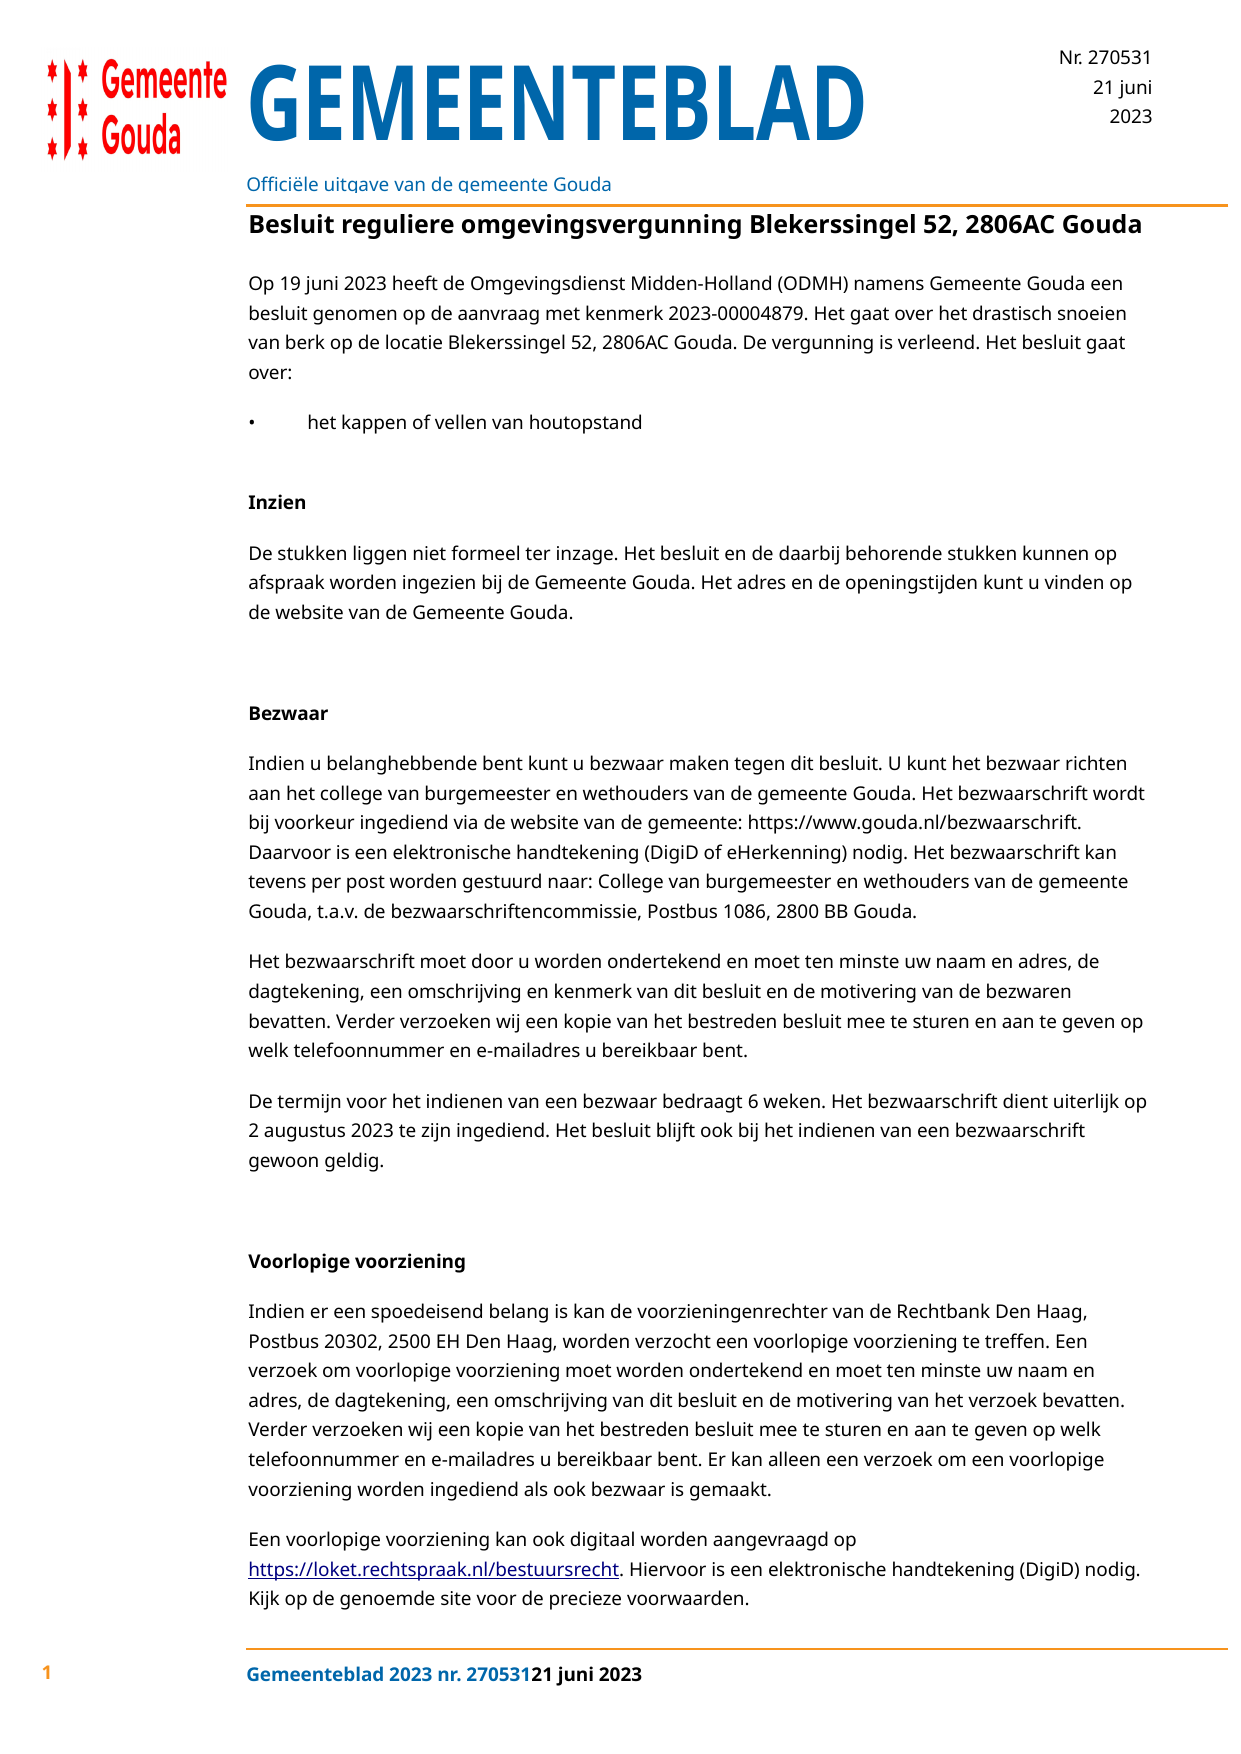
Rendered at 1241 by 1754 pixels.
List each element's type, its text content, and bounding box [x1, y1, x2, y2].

text Een voorlopige voorziening kan ook digitaal worden aangevraagd op https://loket.rechtspraak.nl/bestuursrecht. Hiervoor is een elektronische handtekening (DigiD) nodig. Kijk op de genoemde site voor de precieze voorwaarden. [248, 1526, 1152, 1611]
text Indien er een spoedeisend belang is kan de voorzieningenrechter van de Rechtbank Den Haag, Postbus 20302, 2500 EH Den Haag, worden verzocht een voorlopige voorziening te treffen. Een verzoek om voorlopige voorziening moet worden ondertekend en moet ten minste uw naam en adres, de dagtekening, een omschrijving van dit besluit en de motivering van het verzoek bevatten. Verder verzoeken wij een kopie van het bestreden besluit mee te sturen en aan te geven op welk telefoonnummer en e-mailadres u bereikbaar bent. Er kan alleen een verzoek om een voorlopige voorziening worden ingediend als ook bezwaar is gemaakt. [248, 1298, 1152, 1501]
text De termijn voor het indienen van een bezwaar bedraagt 6 weken. Het bezwaarschrift dient uiterlijk op 2 augustus 2023 te zijn ingediend. Het besluit blijft ook bij het indienen van een bezwaarschrift gewoon geldig. [248, 1088, 1152, 1173]
text Het bezwaarschrift moet door u worden ondertekend en moet ten minste uw naam en adres, de dagtekening, een omschrijving en kenmerk van dit besluit en de motivering van de bezwaren bevatten. Verder verzoeken wij een kopie van het bestreden besluit mee te sturen en aan te geven op welk telefoonnummer en e-mailadres u bereikbaar bent. [248, 949, 1152, 1063]
list het kappen of vellen van houtopstand [248, 409, 1152, 435]
text De stukken liggen niet formeel ter inzage. Het besluit en de daarbij behorende stukken kunnen op afspraak worden ingezien bij de Gemeente Gouda. Het adres en de openingstijden kunt u vinden op de website van de Gemeente Gouda. [248, 540, 1152, 625]
picture [41, 47, 231, 172]
text Op 19 juni 2023 heeft de Omgevingsdienst Midden-Holland (ODMH) namens Gemeente Gouda een besluit genomen op de aanvraag met kenmerk 2023-00004879. Het gaat over het drastisch snoeien van berk op de locatie Blekerssingel 52, 2806AC Gouda. De vergunning is verleend. Het besluit gaat over: [248, 270, 1152, 385]
text Indien u belanghebbende bent kunt u bezwaar maken tegen dit besluit. U kunt het bezwaar richten aan het college van burgemeester en wethouders van de gemeente Gouda. Het bezwaarschrift wordt bij voorkeur ingediend via de website van de gemeente: https://www.gouda.nl/bezwaarschrift. Daarvoor is een elektronische handtekening (DigiD of eHerkenning) nodig. Het bezwaarschrift kan tevens per post worden gestuurd naar: College van burgemeester en wethouders van de gemeente Gouda, t.a.v. de bezwaarschriftencommissie, Postbus 1086, 2800 BB Gouda. [248, 750, 1152, 924]
text Besluit reguliere omgevingsvergunning Blekerssingel 52, 2806AC Gouda [248, 207, 1152, 241]
text Voorlopige voorziening [248, 1248, 1152, 1273]
text Inzien [248, 489, 1152, 515]
text Bezwaar [248, 700, 1152, 726]
